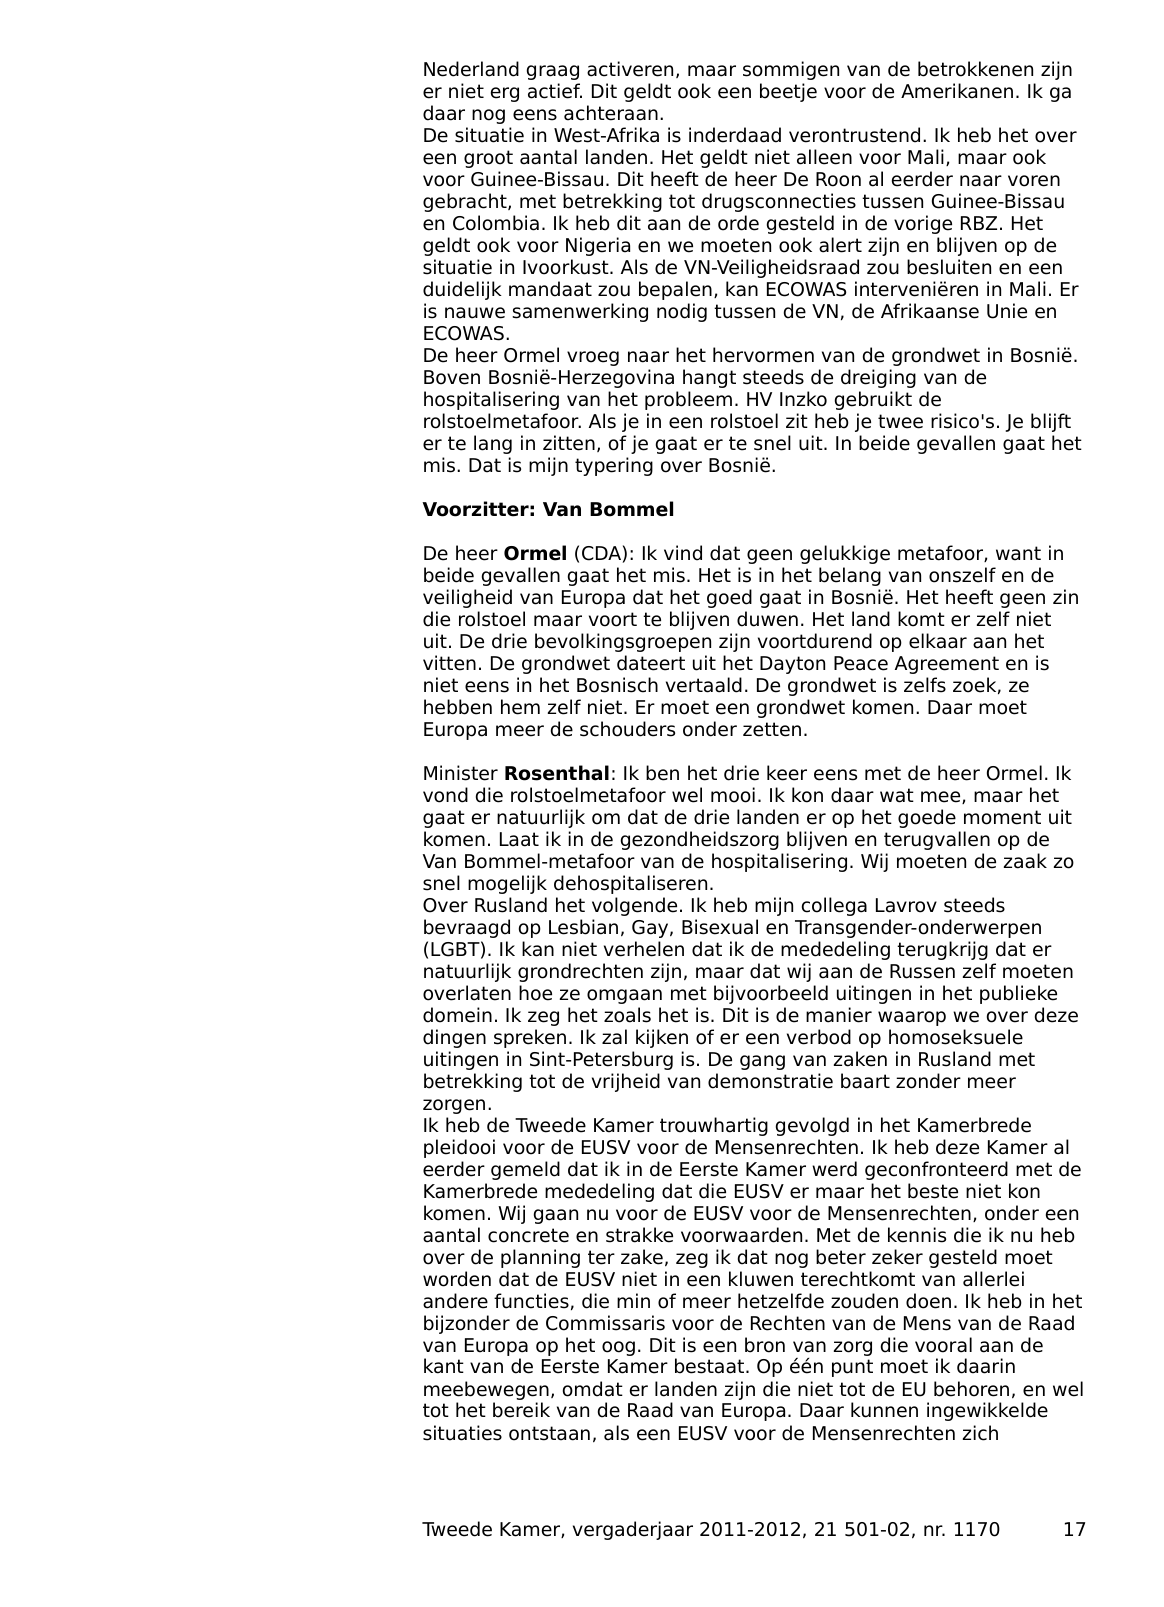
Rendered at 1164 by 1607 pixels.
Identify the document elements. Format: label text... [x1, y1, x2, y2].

text De heer Ormel (CDA): Ik vind dat geen gelukkige metafoor, want in beide gevallen gaat het mis. Het is in het belang van onszelf en de veiligheid van Europa dat het goed gaat in Bosnië. Het heeft geen zin die rolstoel maar voort te blijven duwen. Het land komt er zelf niet uit. De drie bevolkingsgroepen zijn voortdurend op elkaar aan het vitten. De grondwet dateert uit het Dayton Peace Agreement en is niet eens in het Bosnisch vertaald. De grondwet is zelfs zoek, ze hebben hem zelf niet. Er moet een grondwet komen. Daar moet Europa meer de schouders onder zetten. [422, 543, 1087, 741]
text Minister Rosenthal: Ik ben het drie keer eens met de heer Ormel. Ik vond die rolstoelmetafoor wel mooi. Ik kon daar wat mee, maar het gaat er natuurlijk om dat de drie landen er op het goede moment uit komen. Laat ik in de gezondheidszorg blijven en terugvallen op de Van Bommel-metafoor van de hospitalisering. Wij moeten de zaak zo snel mogelijk dehospitaliseren. [422, 763, 1087, 895]
subtitle Voorzitter: Van Bommel [422, 499, 1087, 521]
text Nederland graag activeren, maar sommigen van de betrokkenen zijn er niet erg actief. Dit geldt ook een beetje voor de Amerikanen. Ik ga daar nog eens achteraan. [422, 59, 1087, 125]
text De situatie in West-Afrika is inderdaad verontrustend. Ik heb het over een groot aantal landen. Het geldt niet alleen voor Mali, maar ook voor Guinee-Bissau. Dit heeft de heer De Roon al eerder naar voren gebracht, met betrekking tot drugsconnecties tussen Guinee-Bissau en Colombia. Ik heb dit aan de orde gesteld in de vorige RBZ. Het geldt ook voor Nigeria en we moeten ook alert zijn en blijven op de situatie in Ivoorkust. Als de VN-Veiligheidsraad zou besluiten en een duidelijk mandaat zou bepalen, kan ECOWAS interveniëren in Mali. Er is nauwe samenwerking nodig tussen de VN, de Afrikaanse Unie en ECOWAS. [422, 125, 1087, 345]
text Ik heb de Tweede Kamer trouwhartig gevolgd in het Kamerbrede pleidooi voor de EUSV voor de Mensenrechten. Ik heb deze Kamer al eerder gemeld dat ik in de Eerste Kamer werd geconfronteerd met de Kamerbrede mededeling dat die EUSV er maar het beste niet kon komen. Wij gaan nu voor de EUSV voor de Mensenrechten, onder een aantal concrete en strakke voorwaarden. Met de kennis die ik nu heb over de planning ter zake, zeg ik dat nog beter zeker gesteld moet worden dat de EUSV niet in een kluwen terechtkomt van allerlei andere functies, die min of meer hetzelfde zouden doen. Ik heb in het bijzonder de Commissaris voor de Rechten van de Mens van de Raad van Europa op het oog. Dit is een bron van zorg die vooral aan de kant van de Eerste Kamer bestaat. Op één punt moet ik daarin meebewegen, omdat er landen zijn die niet tot de EU behoren, en wel tot het bereik van de Raad van Europa. Daar kunnen ingewikkelde situaties ontstaan, als een EUSV voor de Mensenrechten zich [422, 1115, 1087, 1444]
text De heer Ormel vroeg naar het hervormen van de grondwet in Bosnië. Boven Bosnië-Herzegovina hangt steeds de dreiging van de hospitalisering van het probleem. HV Inzko gebruikt de rolstoelmetafoor. Als je in een rolstoel zit heb je twee risico's. Je blijft er te lang in zitten, of je gaat er te snel uit. In beide gevallen gaat het mis. Dat is mijn typering over Bosnië. [422, 345, 1087, 477]
text Over Rusland het volgende. Ik heb mijn collega Lavrov steeds bevraagd op Lesbian, Gay, Bisexual en Transgender-onderwerpen (LGBT). Ik kan niet verhelen dat ik de mededeling terugkrijg dat er natuurlijk grondrechten zijn, maar dat wij aan de Russen zelf moeten overlaten hoe ze omgaan met bijvoorbeeld uitingen in het publieke domein. Ik zeg het zoals het is. Dit is de manier waarop we over deze dingen spreken. Ik zal kijken of er een verbod op homoseksuele uitingen in Sint-Petersburg is. De gang van zaken in Rusland met betrekking tot de vrijheid van demonstratie baart zonder meer zorgen. [422, 895, 1087, 1115]
